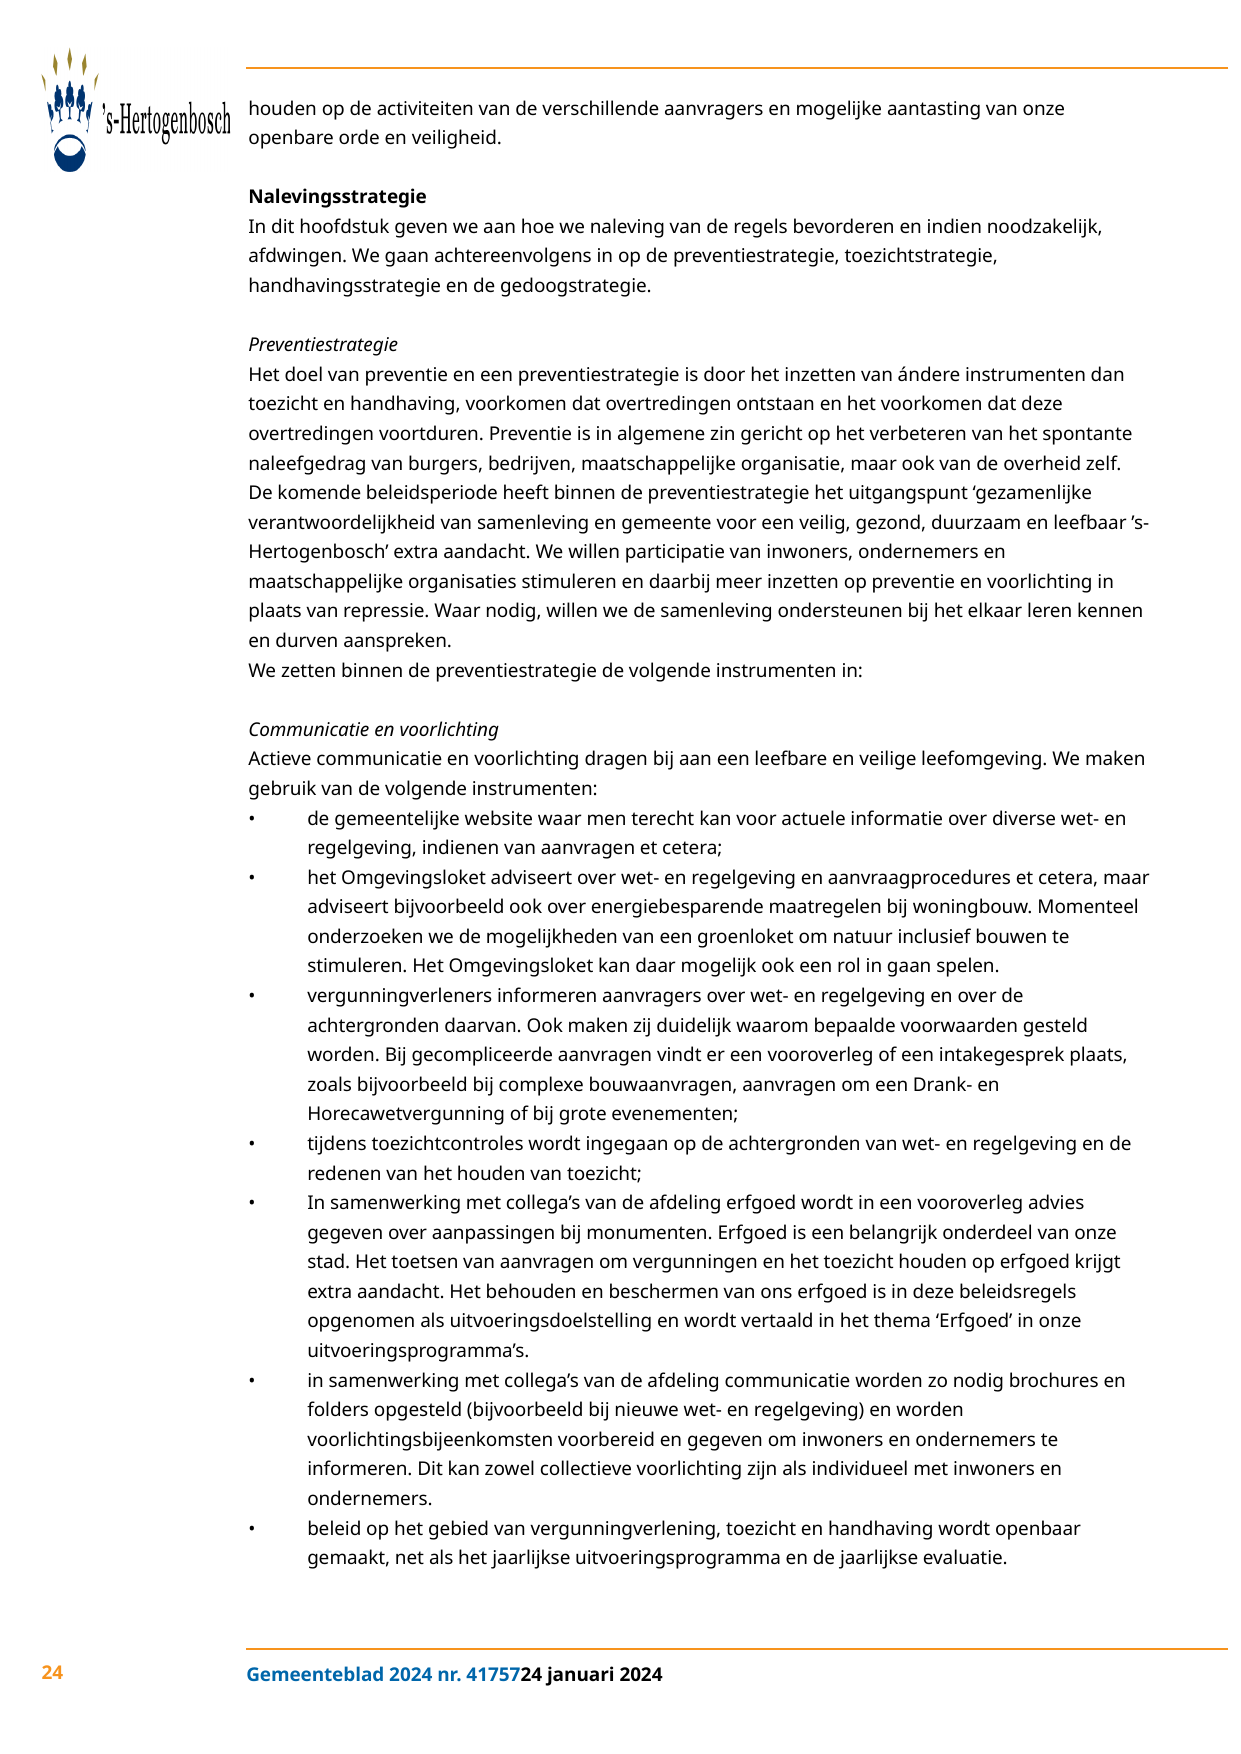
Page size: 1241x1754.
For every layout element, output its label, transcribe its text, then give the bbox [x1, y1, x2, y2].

list beleid op het gebied van vergunningverlening, toezicht en handhaving wordt openbaar gemaakt, net als het jaarlijkse uitvoeringsprogramma en de jaarlijkse evaluatie. [248, 1515, 1152, 1570]
text houden op de activiteiten van de verschillende aanvragers en mogelijke aantasting van onze openbare orde en veiligheid. [248, 95, 1152, 150]
list vergunningverleners informeren aanvragers over wet- en regelgeving en over de achtergronden daarvan. Ook maken zij duidelijk waarom bepaalde voorwaarden gesteld worden. Bij gecompliceerde aanvragen vindt er een vooroverleg of een intakegesprek plaats, zoals bijvoorbeeld bij complexe bouwaanvragen, aanvragen om een Drank- en Horecawetvergunning of bij grote evenementen; [248, 982, 1152, 1126]
list tijdens toezichtcontroles wordt ingegaan op de achtergronden van wet- en regelgeving en de redenen van het houden van toezicht; [248, 1130, 1152, 1186]
text Communicatie en voorlichting [248, 716, 1152, 742]
text De komende beleidsperiode heeft binnen de preventiestrategie het uitgangspunt ‘gezamenlijke verantwoordelijkheid van samenleving en gemeente voor een veilig, gezond, duurzaam en leefbaar ’s-Hertogenbosch’ extra aandacht. We willen participatie van inwoners, ondernemers en maatschappelijke organisaties stimuleren en daarbij meer inzetten op preventie en voorlichting in plaats van repressie. Waar nodig, willen we de samenleving ondersteunen bij het elkaar leren kennen en durven aanspreken. [248, 479, 1152, 653]
text We zetten binnen de preventiestrategie de volgende instrumenten in: [248, 657, 1152, 683]
list in samenwerking met collega’s van de afdeling communicatie worden zo nodig brochures en folders opgesteld (bijvoorbeeld bij nieuwe wet- en regelgeving) en worden voorlichtingsbijeenkomsten voorbereid en gegeven om inwoners en ondernemers te informeren. Dit kan zowel collectieve voorlichting zijn als individueel met inwoners en ondernemers. [248, 1367, 1152, 1511]
text Preventiestrategie [248, 331, 1152, 357]
text Het doel van preventie en een preventiestrategie is door het inzetten van ándere instrumenten dan toezicht en handhaving, voorkomen dat overtredingen ontstaan en het voorkomen dat deze overtredingen voortduren. Preventie is in algemene zin gericht op het verbeteren van het spontante naleefgedrag van burgers, bedrijven, maatschappelijke organisatie, maar ook van de overheid zelf. [248, 361, 1152, 476]
list de gemeentelijke website waar men terecht kan voor actuele informatie over diverse wet- en regelgeving, indienen van aanvragen et cetera; [248, 805, 1152, 860]
text In dit hoofdstuk geven we aan hoe we naleving van de regels bevorderen en indien noodzakelijk, afdwingen. We gaan achtereenvolgens in op de preventiestrategie, toezichtstrategie, handhavingsstrategie en de gedoogstrategie. [248, 213, 1152, 298]
text Nalevingsstrategie [248, 183, 1152, 209]
text Actieve communicatie en voorlichting dragen bij aan een leefbare en veilige leefomgeving. We maken gebruik van de volgende instrumenten: [248, 746, 1152, 801]
list het Omgevingsloket adviseert over wet- en regelgeving en aanvraagprocedures et cetera, maar adviseert bijvoorbeeld ook over energiebesparende maatregelen bij woningbouw. Momenteel onderzoeken we de mogelijkheden van een groenloket om natuur inclusief bouwen te stimuleren. Het Omgevingsloket kan daar mogelijk ook een rol in gaan spelen. [248, 864, 1152, 978]
list In samenwerking met collega’s van de afdeling erfgoed wordt in een vooroverleg advies gegeven over aanpassingen bij monumenten. Erfgoed is een belangrijk onderdeel van onze stad. Het toetsen van aanvragen om vergunningen en het toezicht houden op erfgoed krijgt extra aandacht. Het behouden en beschermen van ons erfgoed is in deze beleidsregels opgenomen als uitvoeringsdoelstelling en wordt vertaald in het thema ‘Erfgoed’ in onze uitvoeringsprogramma’s. [248, 1189, 1152, 1363]
picture [41, 47, 231, 172]
